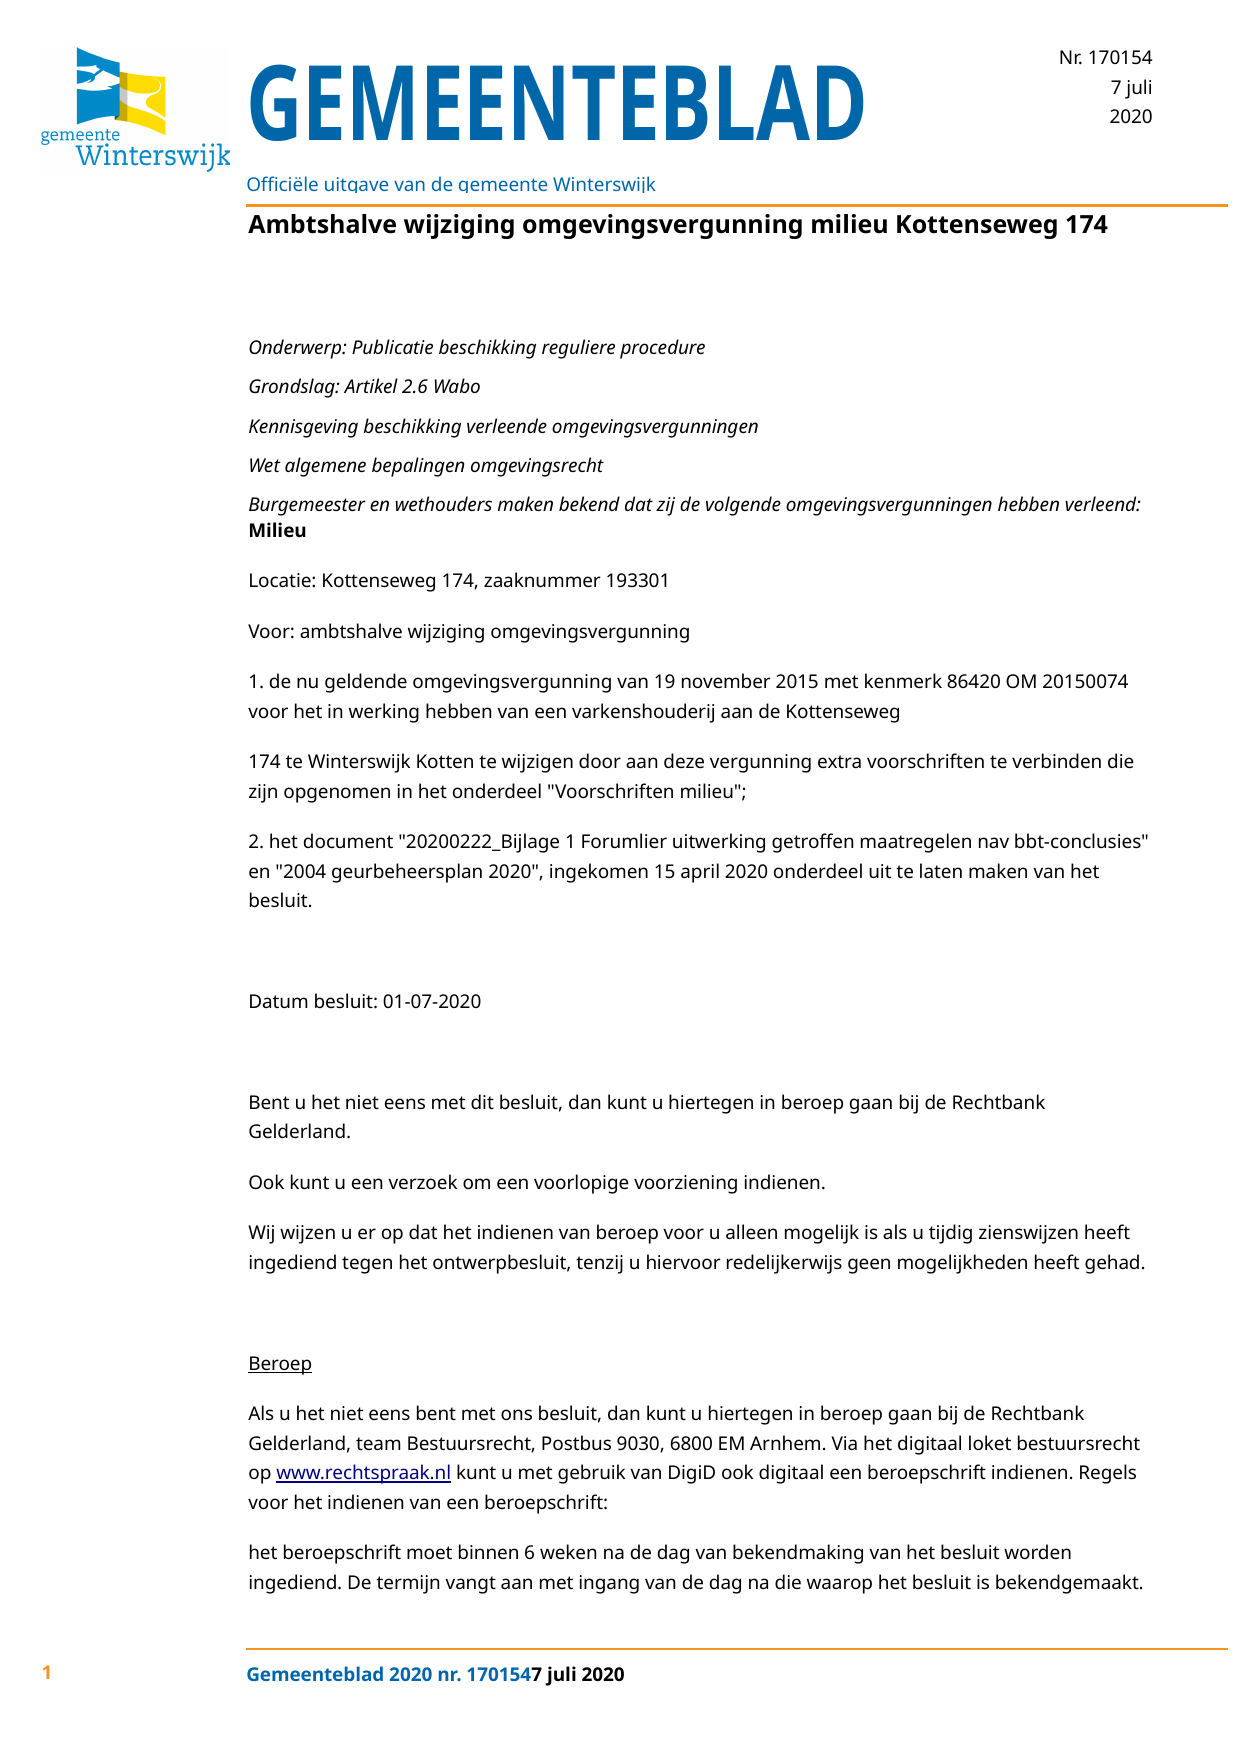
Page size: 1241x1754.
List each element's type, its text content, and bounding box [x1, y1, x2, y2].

picture [225, 153, 231, 162]
text Wij wijzen u er op dat het indienen van beroep voor u alleen mogelijk is als u tijdig zienswijzen heeft ingediend tegen het ontwerpbesluit, tenzij u hiervoor redelijkerwijs geen mogelijkheden heeft gehad. [248, 1219, 1152, 1275]
text 174 te Winterswijk Kotten te wijzigen door aan deze vergunning extra voorschriften te verbinden die zijn opgenomen in het onderdeel "Voorschriften milieu"; [248, 748, 1152, 804]
text Bent u het niet eens met dit besluit, dan kunt u hiertegen in beroep gaan bij de Rechtbank Gelderland. [248, 1089, 1152, 1144]
text Grondslag: Artikel 2.6 Wabo [248, 373, 1152, 399]
text Beroep [248, 1350, 1152, 1376]
text Locatie: Kottenseweg 174, zaaknummer 193301 [248, 567, 1152, 593]
text 2. het document "20200222_Bijlage 1 Forumlier uitwerking getroffen maatregelen nav bbt-conclusies" en "2004 geurbeheersplan 2020", ingekomen 15 april 2020 onderdeel uit te laten maken van het besluit. [248, 828, 1152, 913]
text Onderwerp: Publicatie beschikking reguliere procedure [248, 334, 1152, 360]
text Als u het niet eens bent met ons besluit, dan kunt u hiertegen in beroep gaan bij de Rechtbank Gelderland, team Bestuursrecht, Postbus 9030, 6800 EM Arnhem. Via het digitaal loket bestuursrecht op www.rechtspraak.nl kunt u met gebruik van DigiD ook digitaal een beroepschrift indienen. Regels voor het indienen van een beroepschrift: [248, 1400, 1152, 1515]
text Ambtshalve wijziging omgevingsvergunning milieu Kottenseweg 174 [248, 207, 1152, 241]
text Voor: ambtshalve wijziging omgevingsvergunning [248, 618, 1152, 644]
text Ook kunt u een verzoek om een voorlopige voorziening indienen. [248, 1169, 1152, 1195]
text Milieu [248, 517, 1152, 543]
text Burgemeester en wethouders maken bekend dat zij de volgende omgevingsvergunningen hebben verleend: [248, 491, 1152, 517]
text 1. de nu geldende omgevingsvergunning van 19 november 2015 met kenmerk 86420 OM 20150074 voor het in werking hebben van een varkenshouderij aan de Kottenseweg [248, 668, 1152, 724]
text Datum besluit: 01-07-2020 [248, 988, 1152, 1014]
text Wet algemene bepalingen omgevingsrecht [248, 452, 1152, 478]
picture [41, 47, 231, 172]
text Kennisgeving beschikking verleende omgevingsvergunningen [248, 413, 1152, 438]
text het beroepschrift moet binnen 6 weken na de dag van bekendmaking van het besluit worden ingediend. De termijn vangt aan met ingang van de dag na die waarop het besluit is bekendgemaakt. [248, 1539, 1152, 1595]
